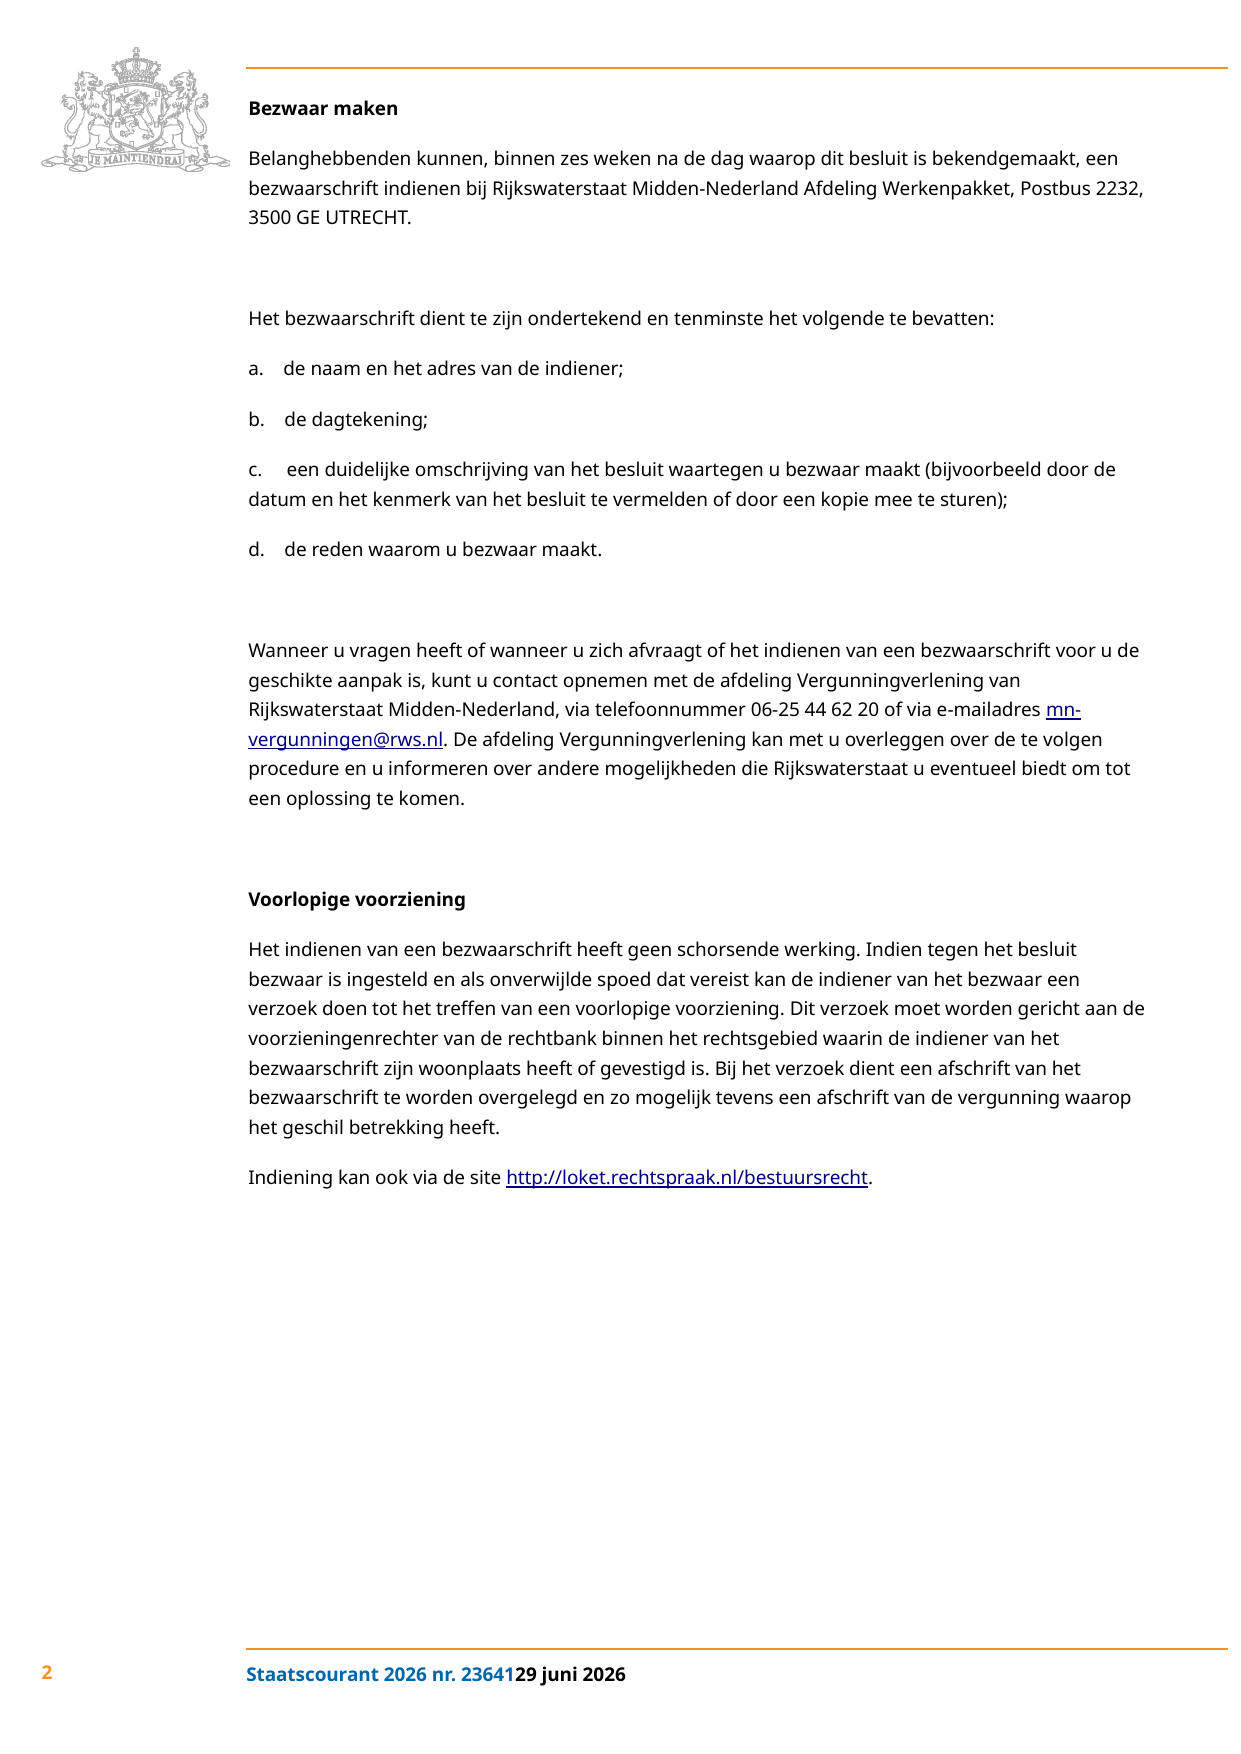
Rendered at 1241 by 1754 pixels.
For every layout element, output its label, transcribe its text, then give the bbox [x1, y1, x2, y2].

text Wanneer u vragen heeft of wanneer u zich afvraagt of het indienen van een bezwaarschrift voor u de geschikte aanpak is, kunt u contact opnemen met de afdeling Vergunningverlening van Rijkswaterstaat Midden-Nederland, via telefoonnummer 06-25 44 62 20 of via e-mailadres mn-vergunningen@rws.nl. De afdeling Vergunningverlening kan met u overleggen over de te volgen procedure en u informeren over andere mogelijkheden die Rijkswaterstaat u eventueel biedt om tot een oplossing te komen. [248, 637, 1152, 811]
text Voorlopige voorziening [248, 886, 1152, 912]
text a. de naam en het adres van de indiener; [248, 356, 1152, 381]
text d. de reden waarom u bezwaar maakt. [248, 536, 1152, 562]
picture [41, 47, 231, 172]
text Het indienen van een bezwaarschrift heeft geen schorsende werking. Indien tegen het besluit bezwaar is ingesteld en als onverwijlde spoed dat vereist kan de indiener van het bezwaar een verzoek doen tot het treffen van een voorlopige voorziening. Dit verzoek moet worden gericht aan de voorzieningenrechter van de rechtbank binnen het rechtsgebied waarin de indiener van het bezwaarschrift zijn woonplaats heeft of gevestigd is. Bij het verzoek dient een afschrift van het bezwaarschrift te worden overgelegd en zo mogelijk tevens een afschrift van de vergunning waarop het geschil betrekking heeft. [248, 936, 1152, 1140]
text Indiening kan ook via de site http://loket.rechtspraak.nl/bestuursrecht. [248, 1164, 1152, 1190]
text Bezwaar maken [248, 95, 1152, 121]
text Belanghebbenden kunnen, binnen zes weken na de dag waarop dit besluit is bekendgemaakt, een bezwaarschrift indienen bij Rijkswaterstaat Midden-Nederland Afdeling Werkenpakket, Postbus 2232, 3500 GE UTRECHT. [248, 145, 1152, 230]
text Het bezwaarschrift dient te zijn ondertekend en tenminste het volgende te bevatten: [248, 305, 1152, 331]
text c. een duidelijke omschrijving van het besluit waartegen u bezwaar maakt (bijvoorbeeld door de datum en het kenmerk van het besluit te vermelden of door een kopie mee te sturen); [248, 456, 1152, 512]
text b. de dagtekening; [248, 406, 1152, 432]
